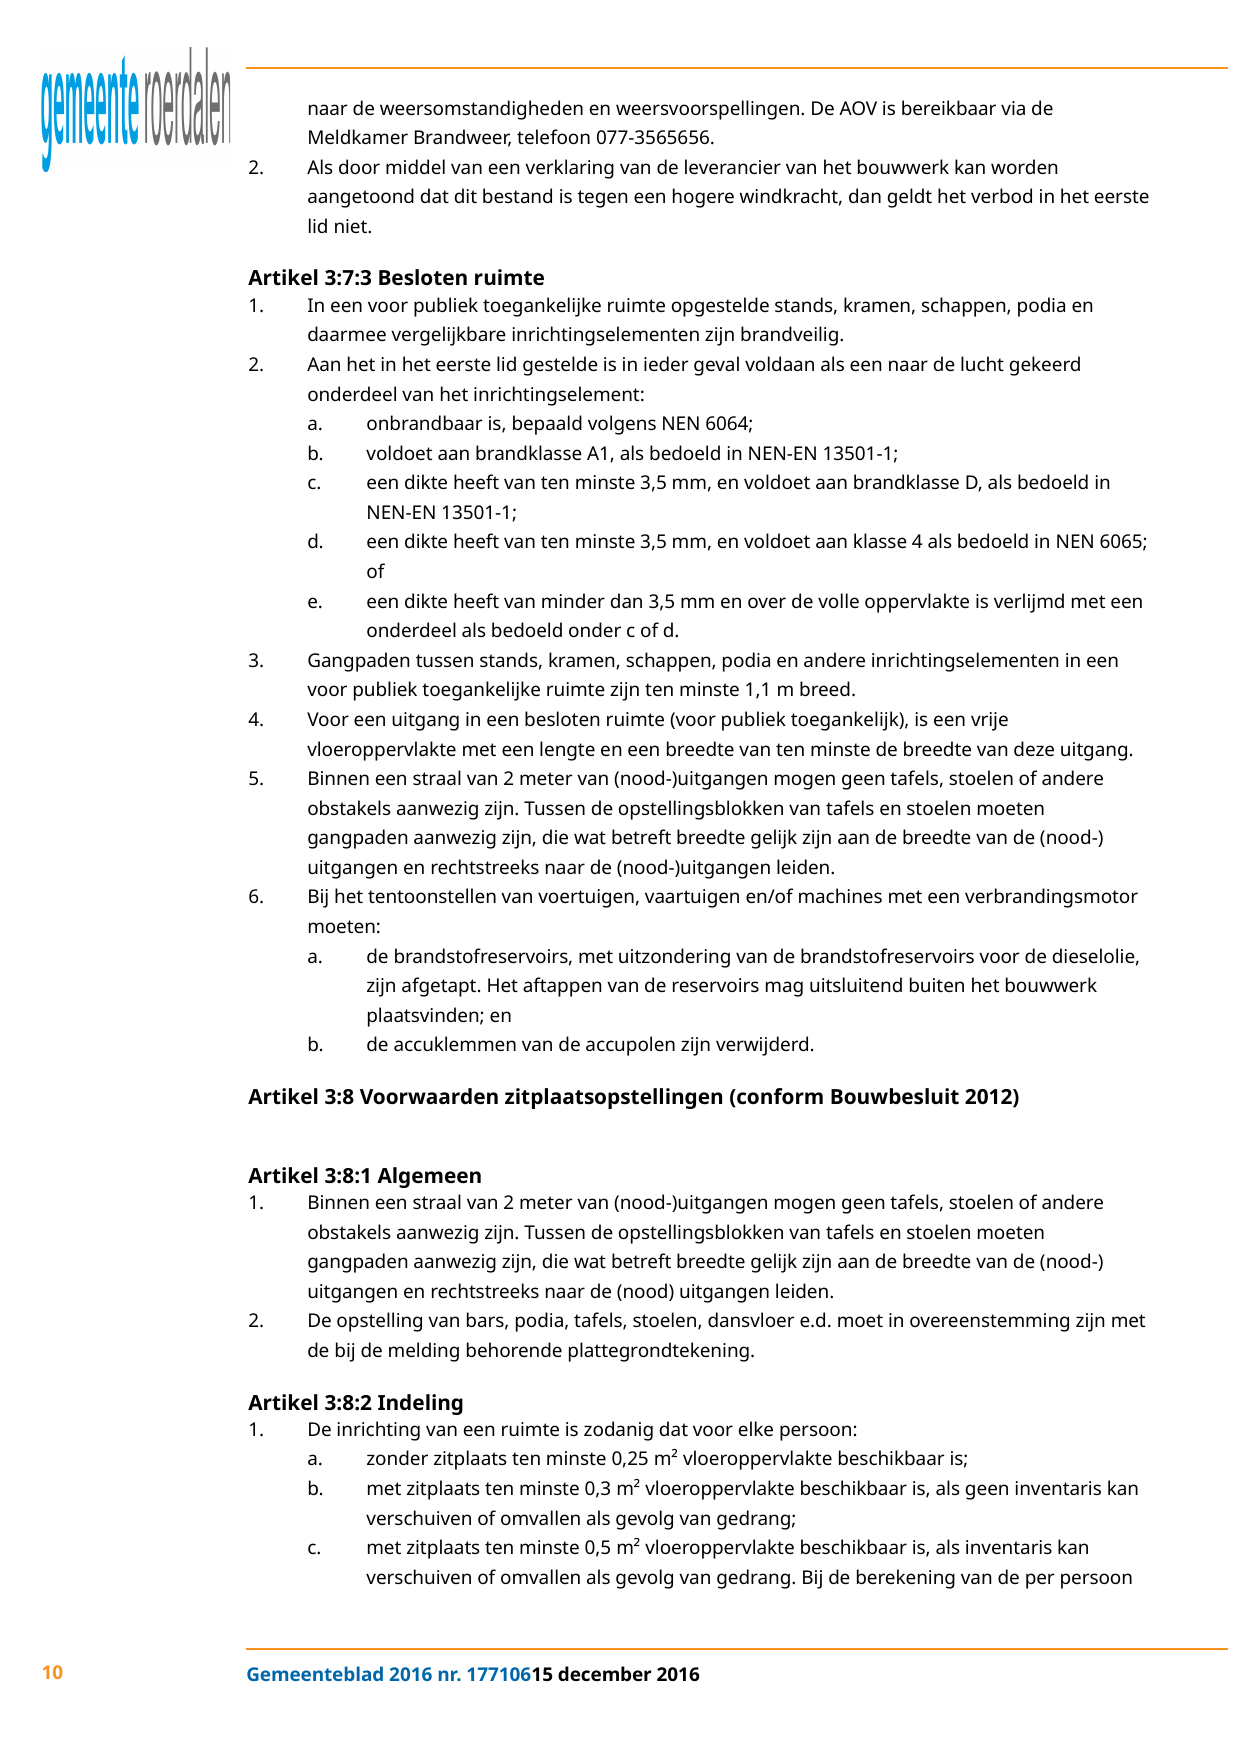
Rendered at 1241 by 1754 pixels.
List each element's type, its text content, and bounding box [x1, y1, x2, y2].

list een dikte heeft van ten minste 3,5 mm, en voldoet aan klasse 4 als bedoeld in NEN 6065; of [307, 529, 1152, 584]
list Aan het in het eerste lid gestelde is in ieder geval voldaan als een naar de lucht gekeerd onderdeel van het inrichtingselement: [248, 351, 1152, 406]
list een dikte heeft van ten minste 3,5 mm, en voldoet aan brandklasse D, als bedoeld in NEN-EN 13501-1; [307, 469, 1152, 525]
list de accuklemmen van de accupolen zijn verwijderd. [307, 1032, 1152, 1057]
list Als door middel van een verklaring van de leverancier van het bouwwerk kan worden aangetoond dat dit bestand is tegen een hogere windkracht, dan geldt het verbod in het eerste lid niet. [248, 154, 1152, 239]
list een dikte heeft van minder dan 3,5 mm en over de volle oppervlakte is verlijmd met een onderdeel als bedoeld onder c of d. [307, 588, 1152, 643]
picture [41, 47, 231, 172]
list Bij het tentoonstellen van voertuigen, vaartuigen en/of machines met een verbrandingsmotor moeten: [248, 884, 1152, 939]
list Voor een uitgang in een besloten ruimte (voor publiek toegankelijk), is een vrije vloeroppervlakte met een lengte en een breedte van ten minste de breedte van deze uitgang. [248, 706, 1152, 761]
text Artikel 3:7:3 Besloten ruimte [248, 263, 1152, 292]
list voldoet aan brandklasse A1, als bedoeld in NEN-EN 13501-1; [307, 440, 1152, 466]
list met zitplaats ten minste 0,3 m² vloeroppervlakte beschikbaar is, als geen inventaris kan verschuiven of omvallen als gevolg van gedrang; [307, 1475, 1152, 1531]
list Gangpaden tussen stands, kramen, schappen, podia en andere inrichtingselementen in een voor publiek toegankelijke ruimte zijn ten minste 1,1 m breed. [248, 647, 1152, 702]
list De inrichting van een ruimte is zodanig dat voor elke persoon: [248, 1416, 1152, 1442]
list de brandstofreservoirs, met uitzondering van de brandstofreservoirs voor de dieselolie, zijn afgetapt. Het aftappen van de reservoirs mag uitsluitend buiten het bouwwerk plaatsvinden; en [307, 943, 1152, 1028]
text Artikel 3:8:1 Algemeen [248, 1161, 1152, 1189]
list naar de weersomstandigheden en weersvoorspellingen. De AOV is bereikbaar via de Meldkamer Brandweer, telefoon 077-3565656. [248, 95, 1152, 150]
list zonder zitplaats ten minste 0,25 m² vloeroppervlakte beschikbaar is; [307, 1446, 1152, 1471]
list In een voor publiek toegankelijke ruimte opgestelde stands, kramen, schappen, podia en daarmee vergelijkbare inrichtingselementen zijn brandveilig. [248, 292, 1152, 347]
list onbrandbaar is, bepaald volgens NEN 6064; [307, 410, 1152, 436]
list Binnen een straal van 2 meter van (nood-)uitgangen mogen geen tafels, stoelen of andere obstakels aanwezig zijn. Tussen de opstellingsblokken van tafels en stoelen moeten gangpaden aanwezig zijn, die wat betreft breedte gelijk zijn aan de breedte van de (nood-) uitgangen en rechtstreeks naar de (nood-)uitgangen leiden. [248, 765, 1152, 880]
text Artikel 3:8 Voorwaarden zitplaatsopstellingen (conform Bouwbesluit 2012) [248, 1082, 1152, 1110]
list Binnen een straal van 2 meter van (nood-)uitgangen mogen geen tafels, stoelen of andere obstakels aanwezig zijn. Tussen de opstellingsblokken van tafels en stoelen moeten gangpaden aanwezig zijn, die wat betreft breedte gelijk zijn aan de breedte van de (nood-) uitgangen en rechtstreeks naar de (nood) uitgangen leiden. [248, 1189, 1152, 1304]
text Artikel 3:8:2 Indeling [248, 1388, 1152, 1416]
picture [41, 134, 48, 172]
list met zitplaats ten minste 0,5 m² vloeroppervlakte beschikbaar is, als inventaris kan verschuiven of omvallen als gevolg van gedrang. Bij de berekening van de per persoon [307, 1534, 1152, 1590]
list De opstelling van bars, podia, tafels, stoelen, dansvloer e.d. moet in overeenstemming zijn met de bij de melding behorende plattegrondtekening. [248, 1308, 1152, 1363]
